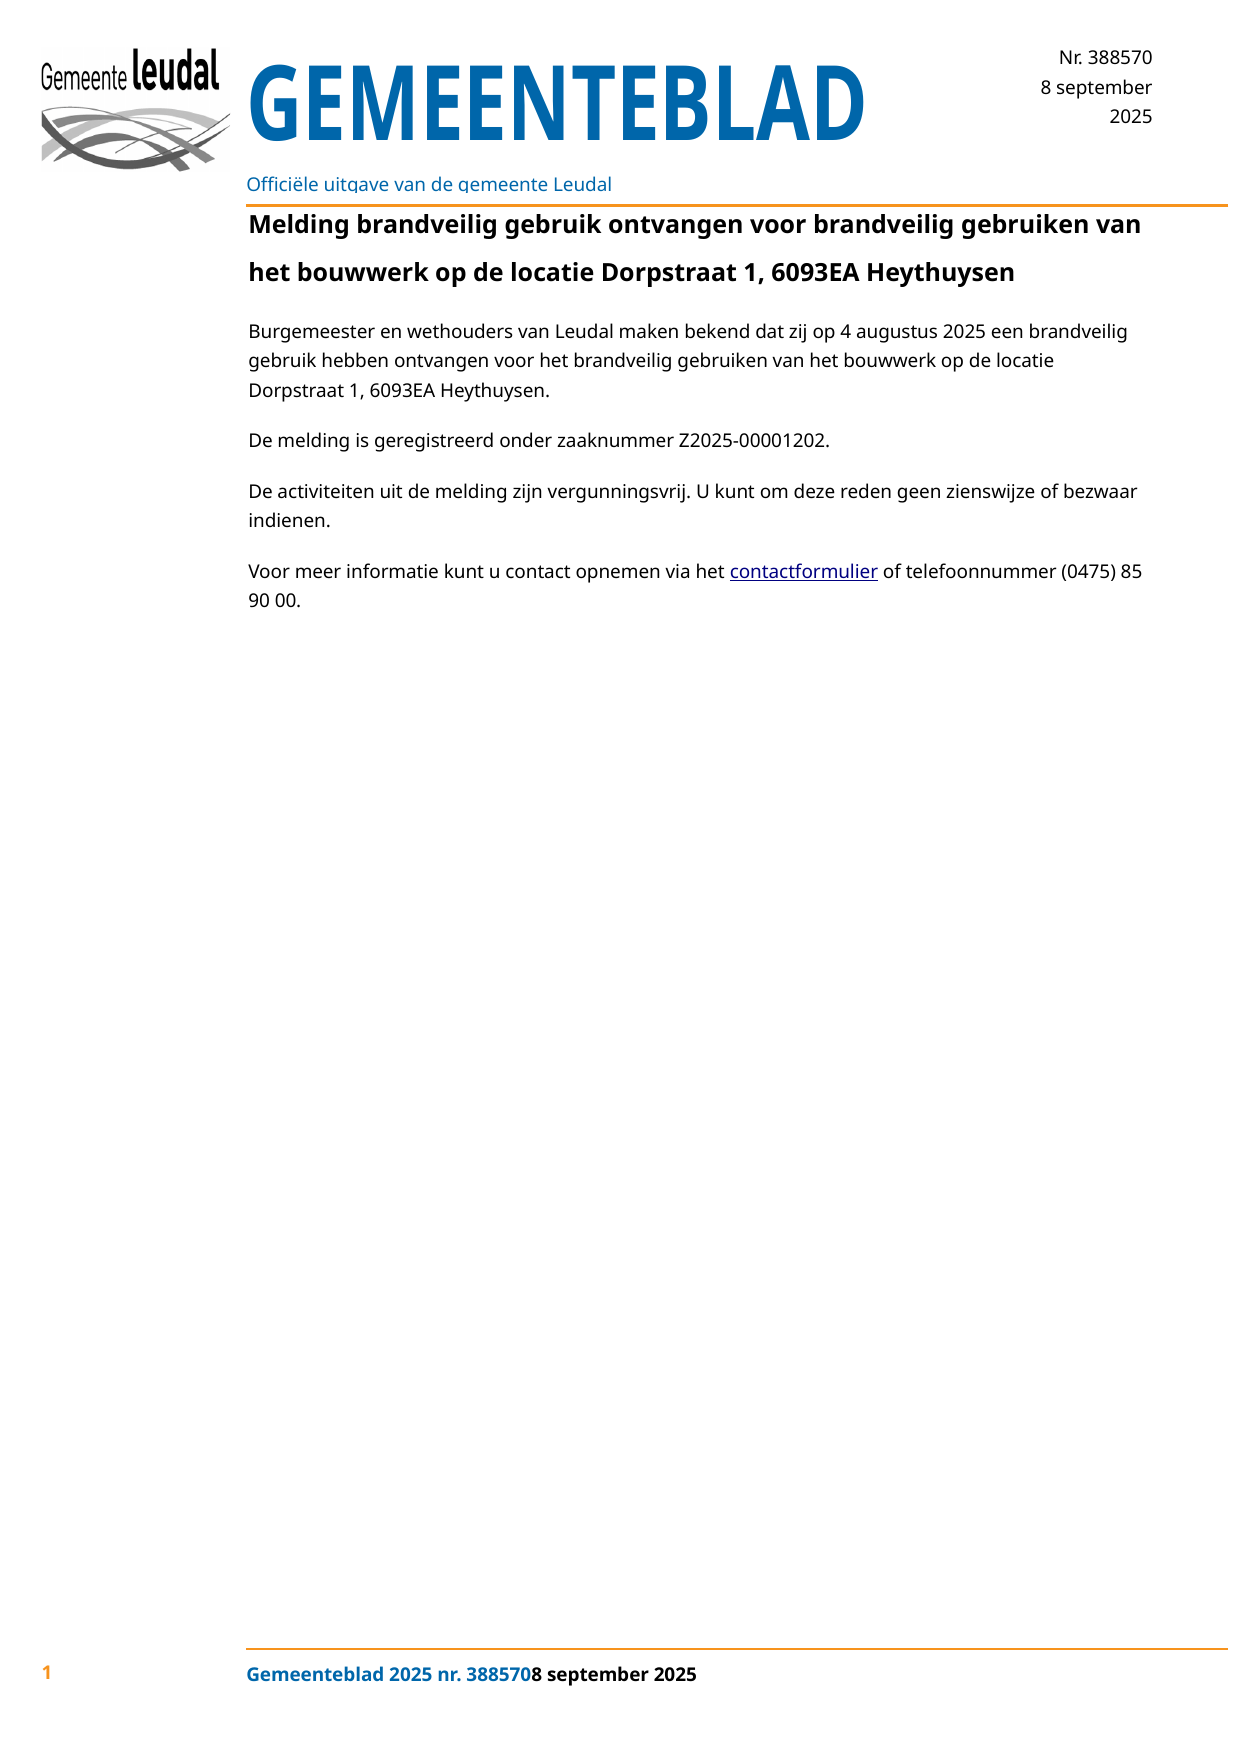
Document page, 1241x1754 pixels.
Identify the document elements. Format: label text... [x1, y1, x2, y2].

text Voor meer informatie kunt u contact opnemen via het contactformulier of telefoonnummer (0475) 85 90 00. [248, 558, 1152, 613]
text De activiteiten uit de melding zijn vergunningsvrij. U kunt om deze reden geen zienswijze of bezwaar indienen. [248, 478, 1152, 533]
text Melding brandveilig gebruik ontvangen voor brandveilig gebruiken van het bouwwerk op de locatie Dorpstraat 1, 6093EA Heythuysen [248, 207, 1152, 288]
text De melding is geregistreerd onder zaaknummer Z2025-00001202. [248, 427, 1152, 453]
text Burgemeester en wethouders van Leudal maken bekend dat zij op 4 augustus 2025 een brandveilig gebruik hebben ontvangen voor het brandveilig gebruiken van het bouwwerk op de locatie Dorpstraat 1, 6093EA Heythuysen. [248, 318, 1152, 403]
picture [41, 47, 231, 172]
